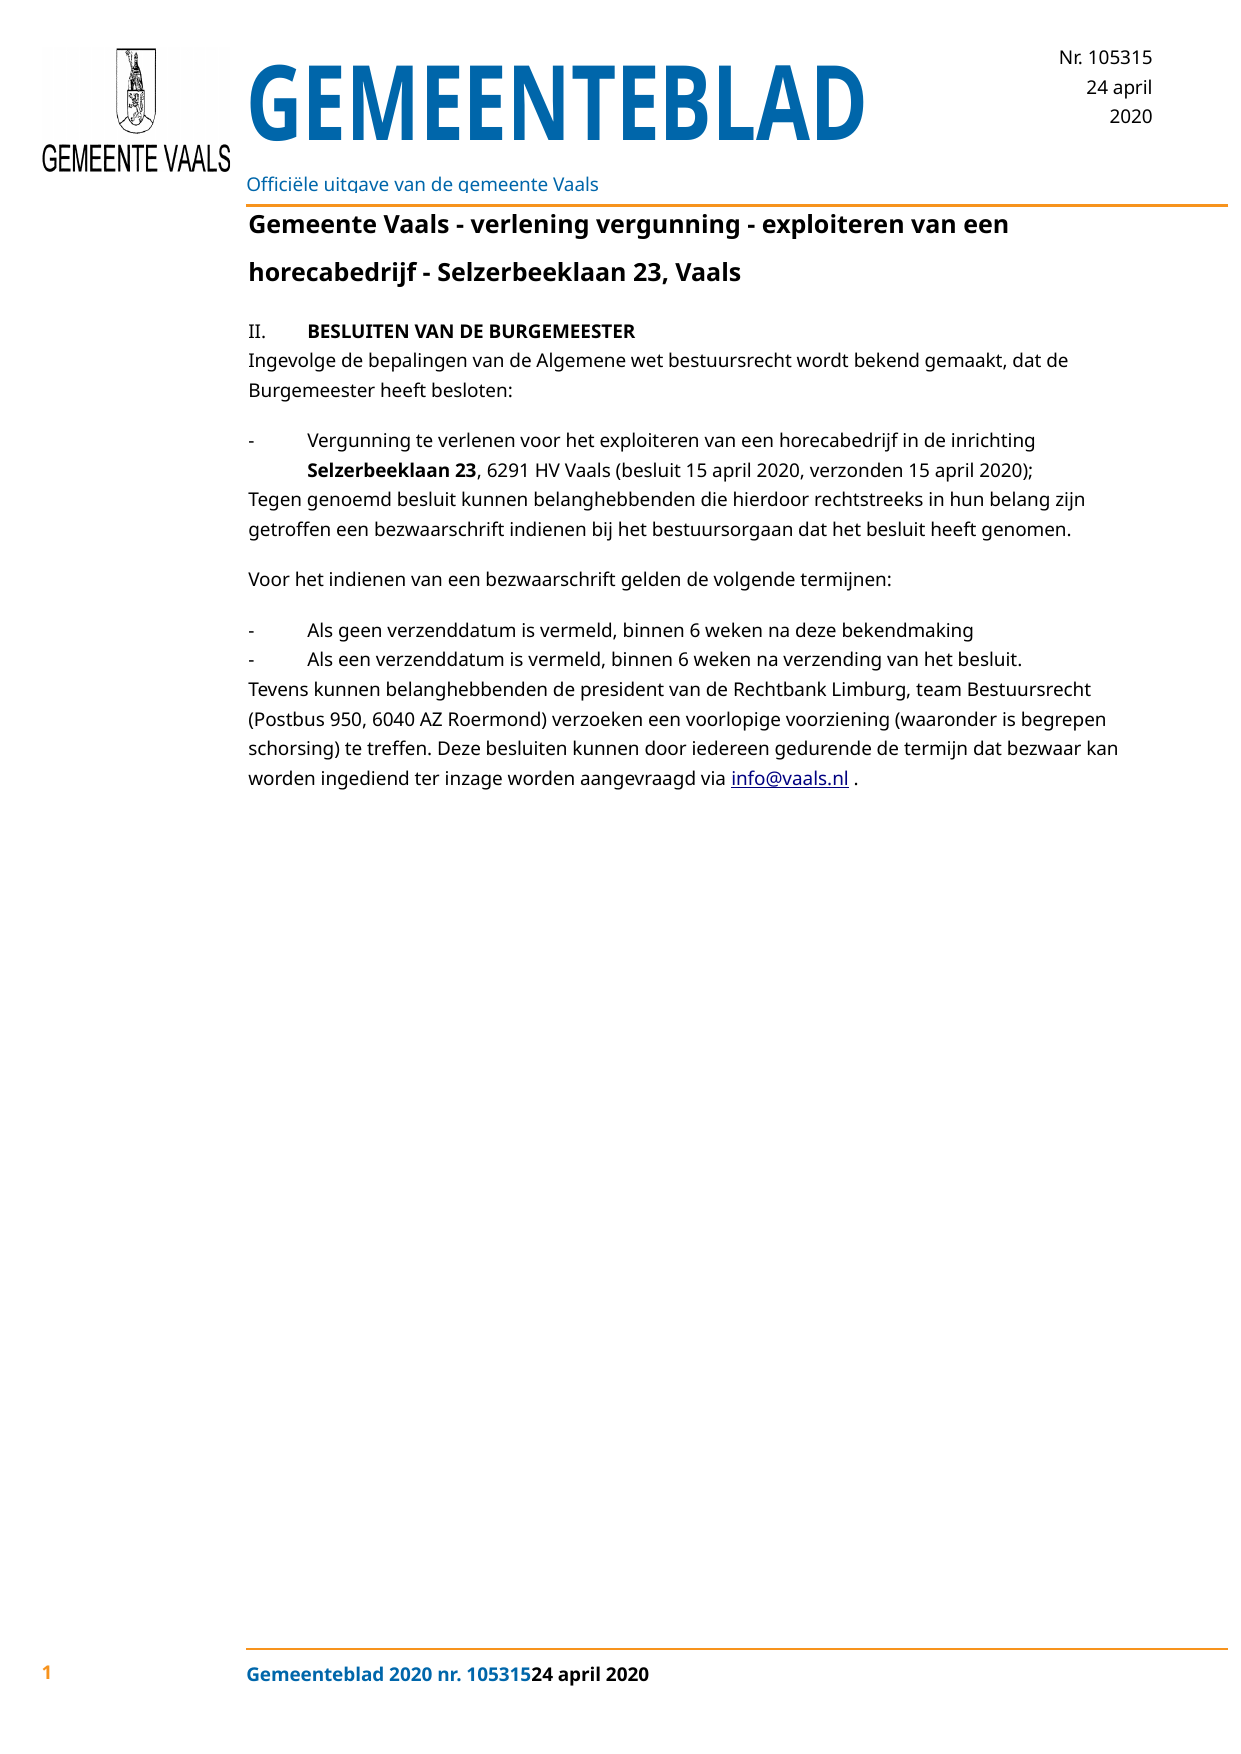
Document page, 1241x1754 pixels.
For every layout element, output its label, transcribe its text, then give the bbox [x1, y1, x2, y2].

list Als een verzenddatum is vermeld, binnen 6 weken na verzending van het besluit. [248, 647, 1152, 672]
list BESLUITEN VAN DE BURGEMEESTER [248, 318, 1152, 344]
picture [41, 47, 231, 172]
text Voor het indienen van een bezwaarschrift gelden de volgende termijnen: [248, 567, 1152, 592]
list Vergunning te verlenen voor het exploiteren van een horecabedrijf in de inrichting Selzerbeeklaan 23, 6291 HV Vaals (besluit 15 april 2020, verzonden 15 april 2020); [248, 427, 1152, 483]
text Tevens kunnen belanghebbenden de president van de Rechtbank Limburg, team Bestuursrecht (Postbus 950, 6040 AZ Roermond) verzoeken een voorlopige voorziening (waaronder is begrepen schorsing) te treffen. Deze besluiten kunnen door iedereen gedurende de termijn dat bezwaar kan worden ingediend ter inzage worden aangevraagd via info@vaals.nl . [248, 676, 1152, 791]
text Ingevolge de bepalingen van de Algemene wet bestuursrecht wordt bekend gemaakt, dat de Burgemeester heeft besloten: [248, 347, 1152, 403]
text Tegen genoemd besluit kunnen belanghebbenden die hierdoor rechtstreeks in hun belang zijn getroffen een bezwaarschrift indienen bij het bestuursorgaan dat het besluit heeft genomen. [248, 487, 1152, 542]
list Als geen verzenddatum is vermeld, binnen 6 weken na deze bekendmaking [248, 617, 1152, 643]
text Gemeente Vaals - verlening vergunning - exploiteren van een horecabedrijf - Selzerbeeklaan 23, Vaals [248, 207, 1152, 288]
